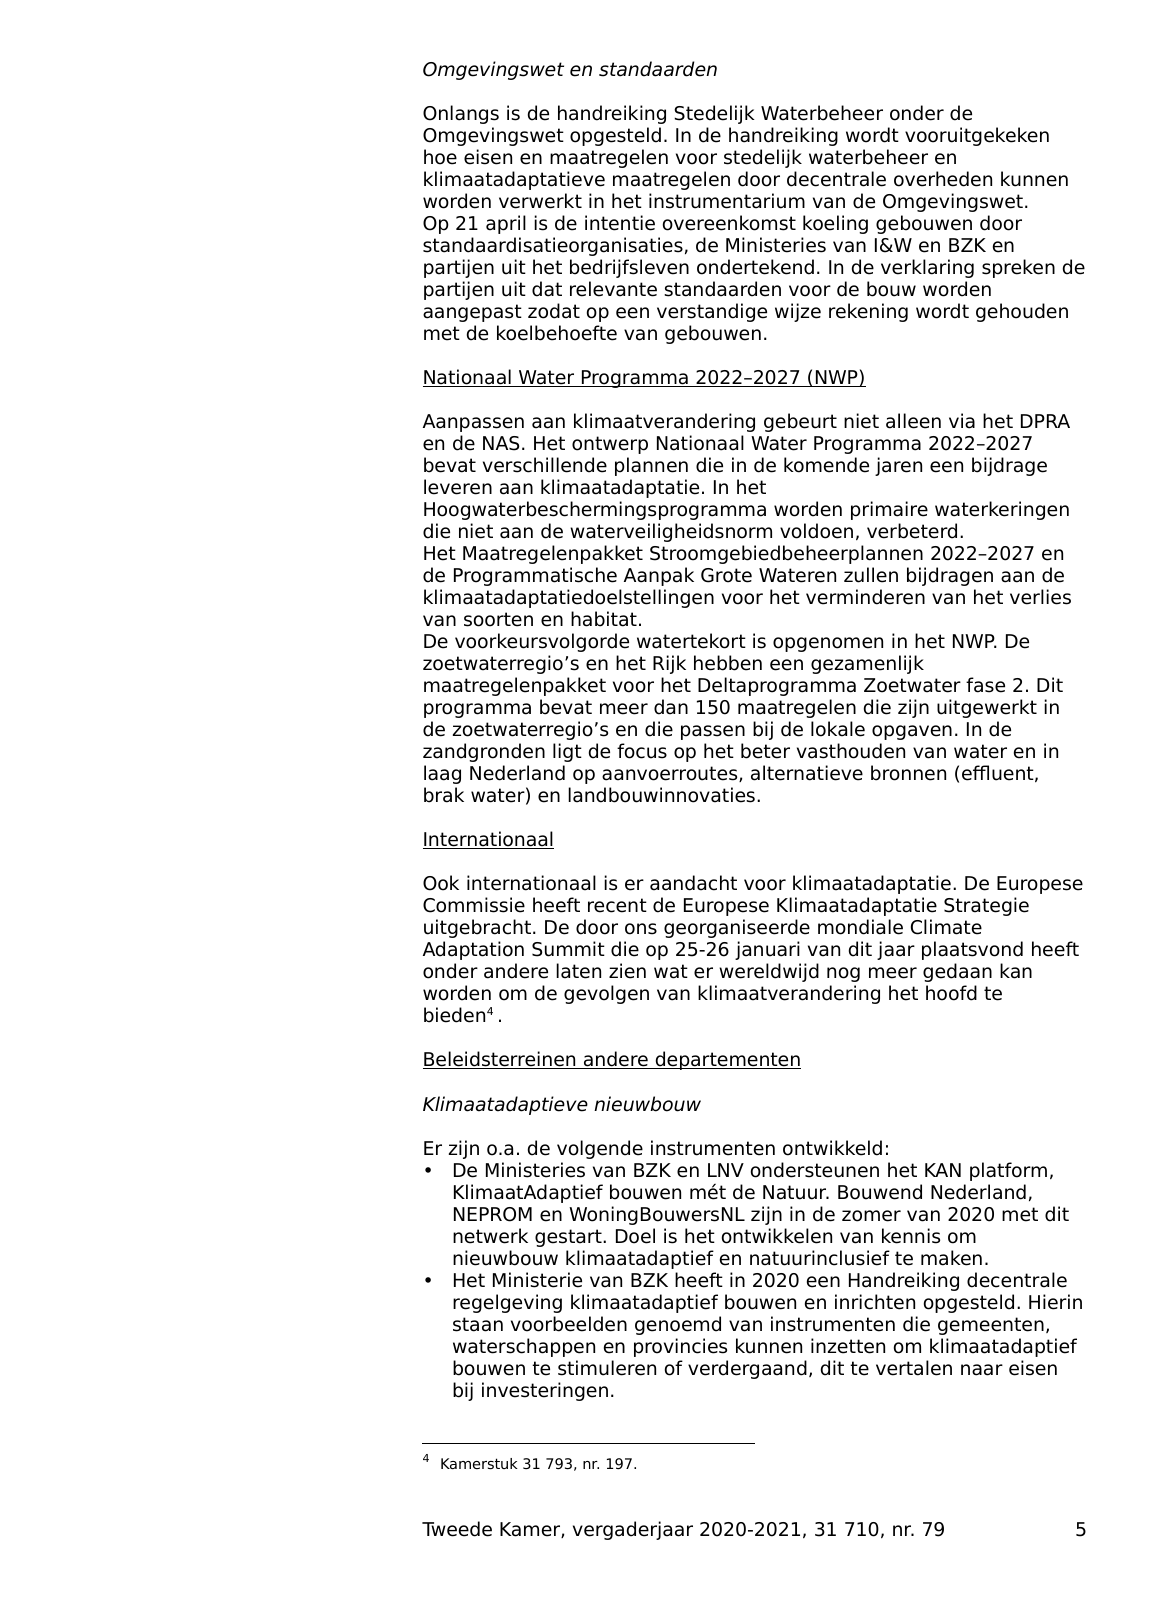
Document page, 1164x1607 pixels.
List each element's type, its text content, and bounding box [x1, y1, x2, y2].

subtitle Klimaatadaptieve nieuwbouw [422, 1093, 1087, 1116]
text Op 21 april is de intentie overeenkomst koeling gebouwen door standaardisatieorganisaties, de Ministeries van I&W en BZK en partijen uit het bedrijfsleven ondertekend. In de verklaring spreken de partijen uit dat relevante standaarden voor de bouw worden aangepast zodat op een verstandige wijze rekening wordt gehouden met de koelbehoefte van gebouwen. [422, 213, 1087, 345]
subtitle Beleidsterreinen andere departementen [422, 1049, 1087, 1071]
subtitle Nationaal Water Programma 2022–2027 (NWP) [422, 367, 1087, 389]
subtitle Omgevingswet en standaarden [422, 59, 1087, 81]
subtitle Internationaal [422, 829, 1087, 851]
text • Het Ministerie van BZK heeft in 2020 een Handreiking decentrale regelgeving klimaatadaptief bouwen en inrichten opgesteld. Hierin staan voorbeelden genoemd van instrumenten die gemeenten, waterschappen en provincies kunnen inzetten om klimaatadaptief bouwen te stimuleren of verdergaand, dit te vertalen naar eisen bij investeringen. [422, 1269, 1087, 1401]
text Het Maatregelenpakket Stroomgebiedbeheerplannen 2022–2027 en de Programmatische Aanpak Grote Wateren zullen bijdragen aan de klimaatadaptatiedoelstellingen voor het verminderen van het verlies van soorten en habitat. [422, 543, 1087, 631]
text Ook internationaal is er aandacht voor klimaatadaptatie. De Europese Commissie heeft recent de Europese Klimaatadaptatie Strategie uitgebracht. De door ons georganiseerde mondiale Climate Adaptation Summit die op 25-26 januari van dit jaar plaatsvond heeft onder andere laten zien wat er wereldwijd nog meer gedaan kan worden om de gevolgen van klimaatverandering het hoofd te bieden. [422, 873, 1087, 1027]
text • De Ministeries van BZK en LNV ondersteunen het KAN platform, KlimaatAdaptief bouwen mét de Natuur. Bouwend Nederland, NEPROM en WoningBouwersNL zijn in de zomer van 2020 met dit netwerk gestart. Doel is het ontwikkelen van kennis om nieuwbouw klimaatadaptief en natuurinclusief te maken. [422, 1160, 1087, 1269]
text Er zijn o.a. de volgende instrumenten ontwikkeld: [422, 1138, 1087, 1160]
text Aanpassen aan klimaatverandering gebeurt niet alleen via het DPRA en de NAS. Het ontwerp Nationaal Water Programma 2022–2027 bevat verschillende plannen die in de komende jaren een bijdrage leveren aan klimaatadaptatie. In het Hoogwaterbeschermingsprogramma worden primaire waterkeringen die niet aan de waterveiligheidsnorm voldoen, verbeterd. [422, 411, 1087, 543]
text De voorkeursvolgorde watertekort is opgenomen in het NWP. De zoetwaterregio’s en het Rijk hebben een gezamenlijk maatregelenpakket voor het Deltaprogramma Zoetwater fase 2. Dit programma bevat meer dan 150 maatregelen die zijn uitgewerkt in de zoetwaterregio’s en die passen bij de lokale opgaven. In de zandgronden ligt de focus op het beter vasthouden van water en in laag Nederland op aanvoerroutes, alternatieve bronnen (effluent, brak water) en landbouwinnovaties. [422, 631, 1087, 807]
text Onlangs is de handreiking Stedelijk Waterbeheer onder de Omgevingswet opgesteld. In de handreiking wordt vooruitgekeken hoe eisen en maatregelen voor stedelijk waterbeheer en klimaatadaptatieve maatregelen door decentrale overheden kunnen worden verwerkt in het instrumentarium van de Omgevingswet. [422, 103, 1087, 213]
text Kamerstuk 31 793, nr. 197. [422, 1452, 1087, 1474]
